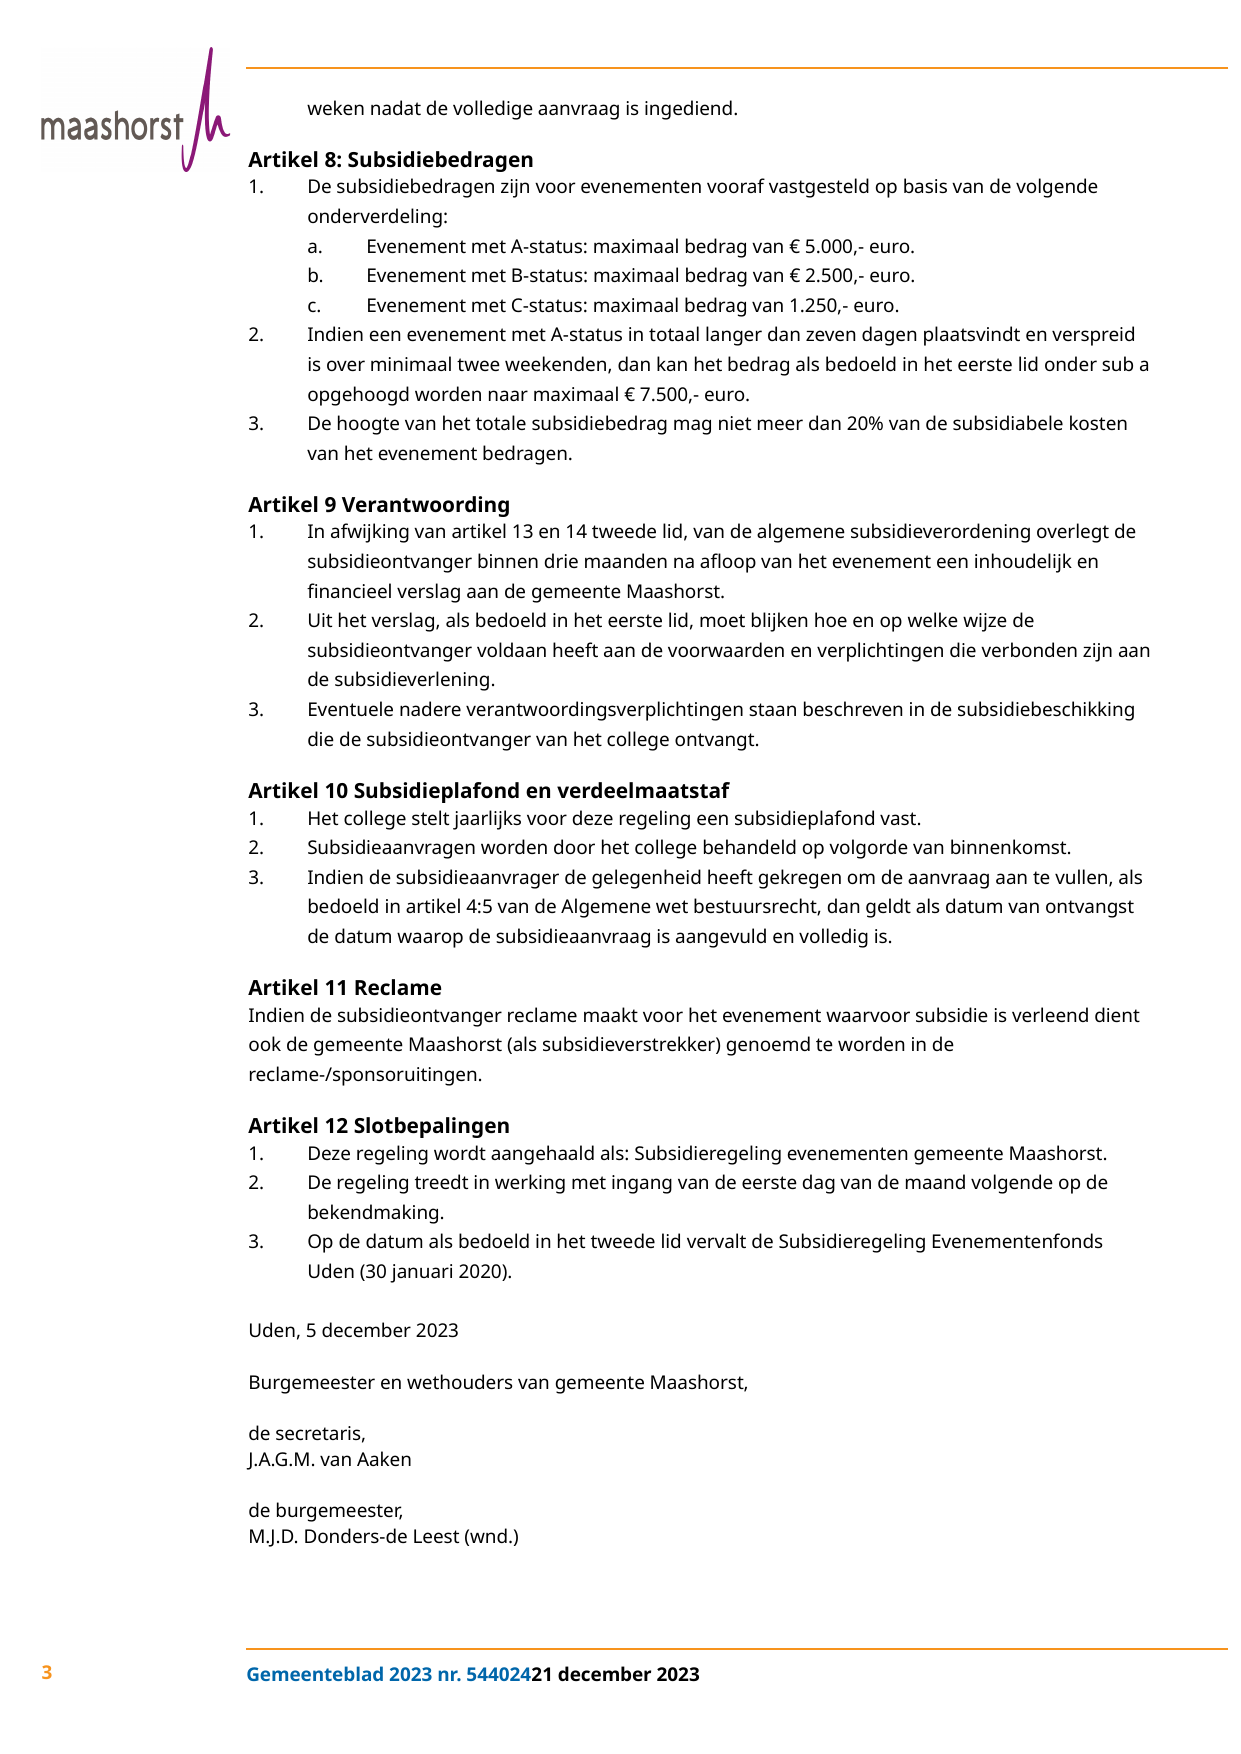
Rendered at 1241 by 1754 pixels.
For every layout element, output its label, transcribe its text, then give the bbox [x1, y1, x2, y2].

text de burgemeester, [248, 1497, 1152, 1523]
picture [41, 47, 231, 172]
text J.A.G.M. van Aaken [248, 1446, 1152, 1472]
list Subsidieaanvragen worden door het college behandeld op volgorde van binnenkomst. [248, 834, 1152, 860]
list Evenement met C-status: maximaal bedrag van 1.250,- euro. [307, 292, 1152, 318]
list Eventuele nadere verantwoordingsverplichtingen staan beschreven in de subsidiebeschikking die de subsidieontvanger van het college ontvangt. [248, 696, 1152, 752]
text Uden, 5 december 2023 [248, 1317, 1152, 1343]
text Burgemeester en wethouders van gemeente Maashorst, [248, 1369, 1152, 1394]
text Artikel 10 Subsidieplafond en verdeelmaatstaf [248, 776, 1152, 805]
list Evenement met B-status: maximaal bedrag van € 2.500,- euro. [307, 262, 1152, 288]
list De regeling treedt in werking met ingang van de eerste dag van de maand volgende op de bekendmaking. [248, 1169, 1152, 1225]
list Deze regeling wordt aangehaald als: Subsidieregeling evenementen gemeente Maashorst. [248, 1140, 1152, 1166]
text Indien de subsidieontvanger reclame maakt voor het evenement waarvoor subsidie is verleend dient ook de gemeente Maashorst (als subsidieverstrekker) genoemd te worden in de reclame-/sponsoruitingen. [248, 1002, 1152, 1087]
list Uit het verslag, als bedoeld in het eerste lid, moet blijken hoe en op welke wijze de subsidieontvanger voldaan heeft aan de voorwaarden en verplichtingen die verbonden zijn aan de subsidieverlening. [248, 607, 1152, 692]
list De subsidiebedragen zijn voor evenementen vooraf vastgesteld op basis van de volgende onderverdeling: [248, 174, 1152, 229]
list Indien een evenement met A-status in totaal langer dan zeven dagen plaatsvindt en verspreid is over minimaal twee weekenden, dan kan het bedrag als bedoeld in het eerste lid onder sub a opgehoogd worden naar maximaal € 7.500,- euro. [248, 322, 1152, 406]
list Het college stelt jaarlijks voor deze regeling een subsidieplafond vast. [248, 805, 1152, 830]
text Artikel 11 Reclame [248, 973, 1152, 1002]
text Artikel 12 Slotbepalingen [248, 1111, 1152, 1140]
text Artikel 8: Subsidiebedragen [248, 145, 1152, 174]
text M.J.D. Donders-de Leest (wnd.) [248, 1523, 1152, 1549]
list weken nadat de volledige aanvraag is ingediend. [248, 95, 1152, 121]
text de secretaris, [248, 1420, 1152, 1446]
list De hoogte van het totale subsidiebedrag mag niet meer dan 20% van de subsidiabele kosten van het evenement bedragen. [248, 410, 1152, 466]
text Artikel 9 Verantwoording [248, 490, 1152, 519]
list Op de datum als bedoeld in het tweede lid vervalt de Subsidieregeling Evenementenfonds Uden (30 januari 2020). [248, 1229, 1152, 1284]
list Indien de subsidieaanvrager de gelegenheid heeft gekregen om de aanvraag aan te vullen, als bedoeld in artikel 4:5 van de Algemene wet bestuursrecht, dan geldt als datum van ontvangst de datum waarop de subsidieaanvraag is aangevuld en volledig is. [248, 864, 1152, 949]
list Evenement met A-status: maximaal bedrag van € 5.000,- euro. [307, 233, 1152, 258]
list In afwijking van artikel 13 en 14 tweede lid, van de algemene subsidieverordening overlegt de subsidieontvanger binnen drie maanden na afloop van het evenement een inhoudelijk en financieel verslag aan de gemeente Maashorst. [248, 519, 1152, 604]
